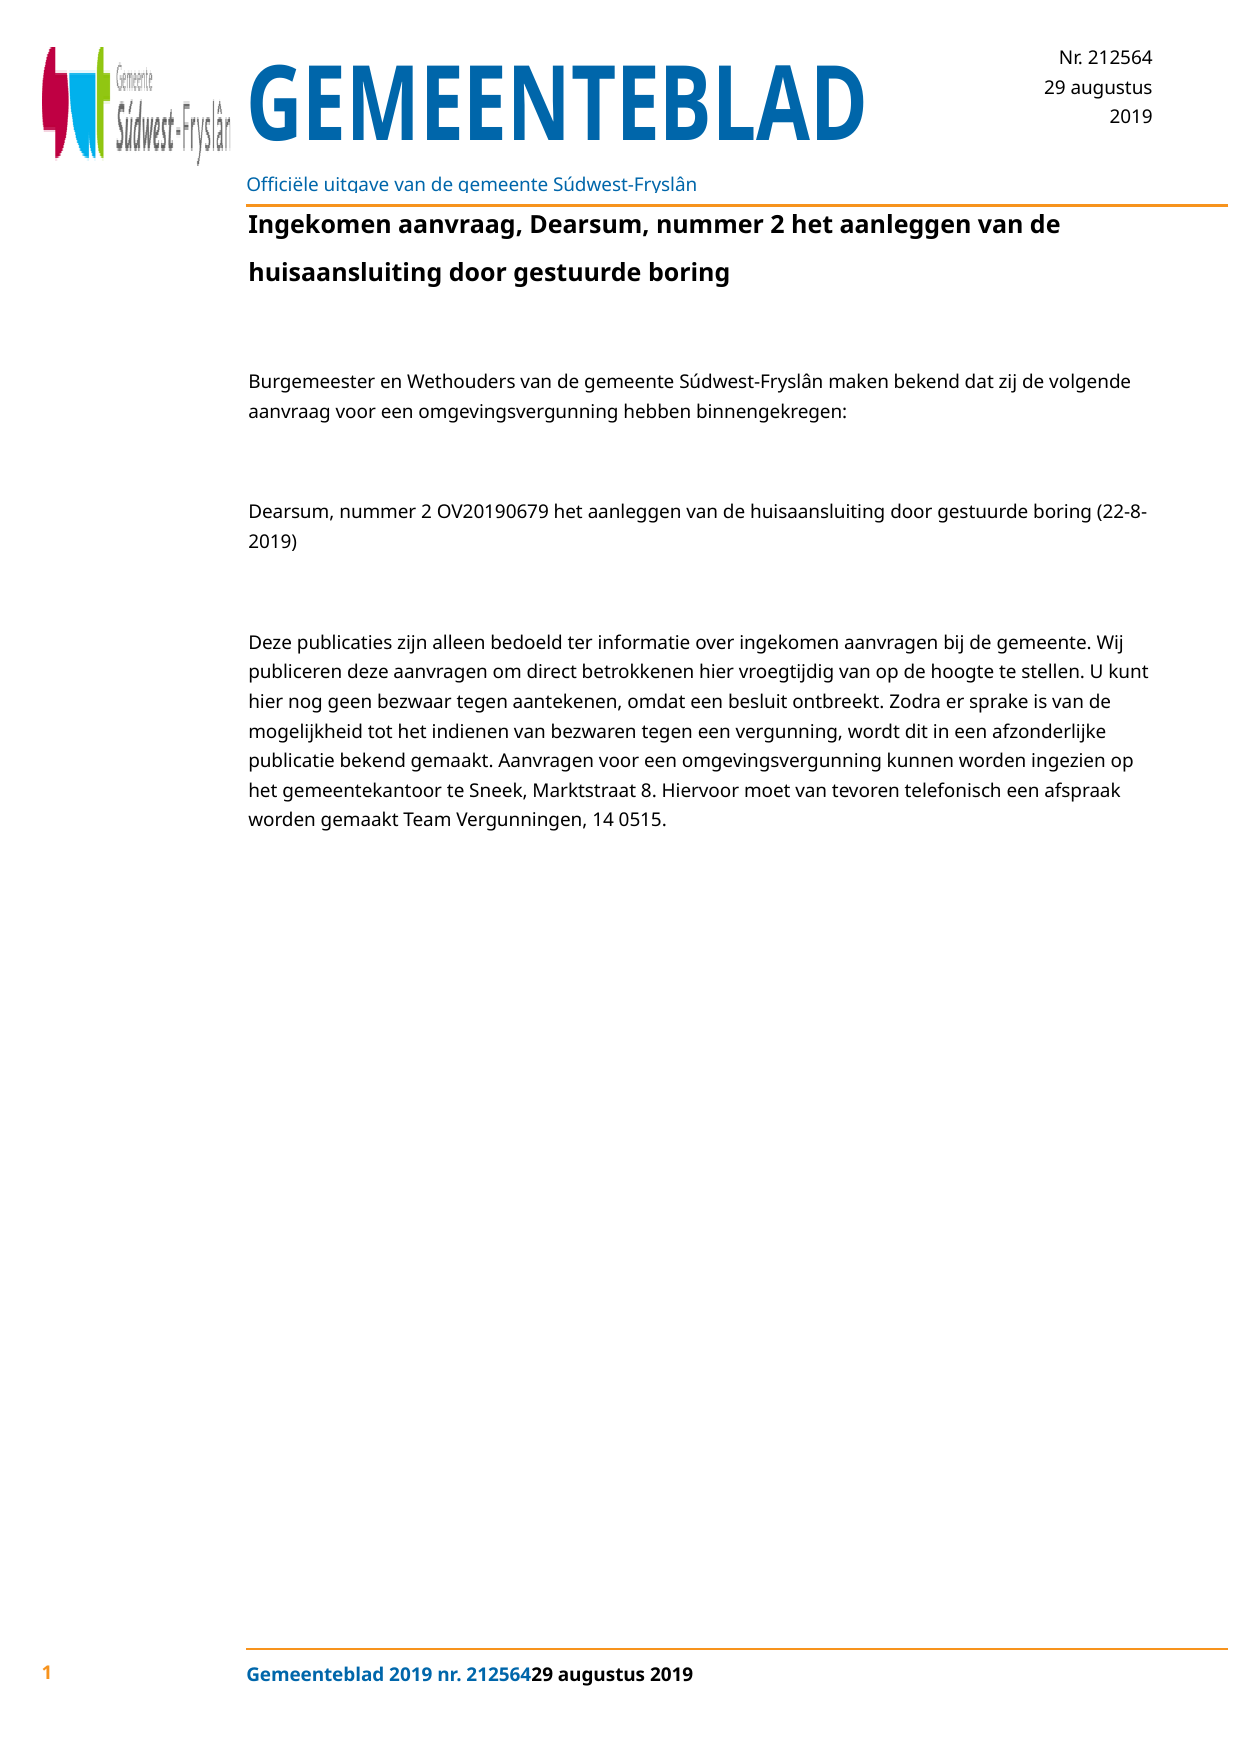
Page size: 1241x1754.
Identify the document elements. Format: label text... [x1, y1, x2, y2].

text Dearsum, nummer 2 OV20190679 het aanleggen van de huisaansluiting door gestuurde boring (22-8-2019) [248, 499, 1152, 554]
text Burgemeester en Wethouders van de gemeente Súdwest-Fryslân maken bekend dat zij de volgende aanvraag voor een omgevingsvergunning hebben binnengekregen: [248, 368, 1152, 424]
text Deze publicaties zijn alleen bedoeld ter informatie over ingekomen aanvragen bij de gemeente. Wij publiceren deze aanvragen om direct betrokkenen hier vroegtijdig van op de hoogte te stellen. U kunt hier nog geen bezwaar tegen aantekenen, omdat een besluit ontbreekt. Zodra er sprake is van de mogelijkheid tot het indienen van bezwaren tegen een vergunning, wordt dit in een afzonderlijke publicatie bekend gemaakt. Aanvragen voor een omgevingsvergunning kunnen worden ingezien op het gemeentekantoor te Sneek, Marktstraat 8. Hiervoor moet van tevoren telefonisch een afspraak worden gemaakt Team Vergunningen, 14 0515. [248, 629, 1152, 832]
picture [41, 47, 231, 172]
text Ingekomen aanvraag, Dearsum, nummer 2 het aanleggen van de huisaansluiting door gestuurde boring [248, 207, 1152, 288]
